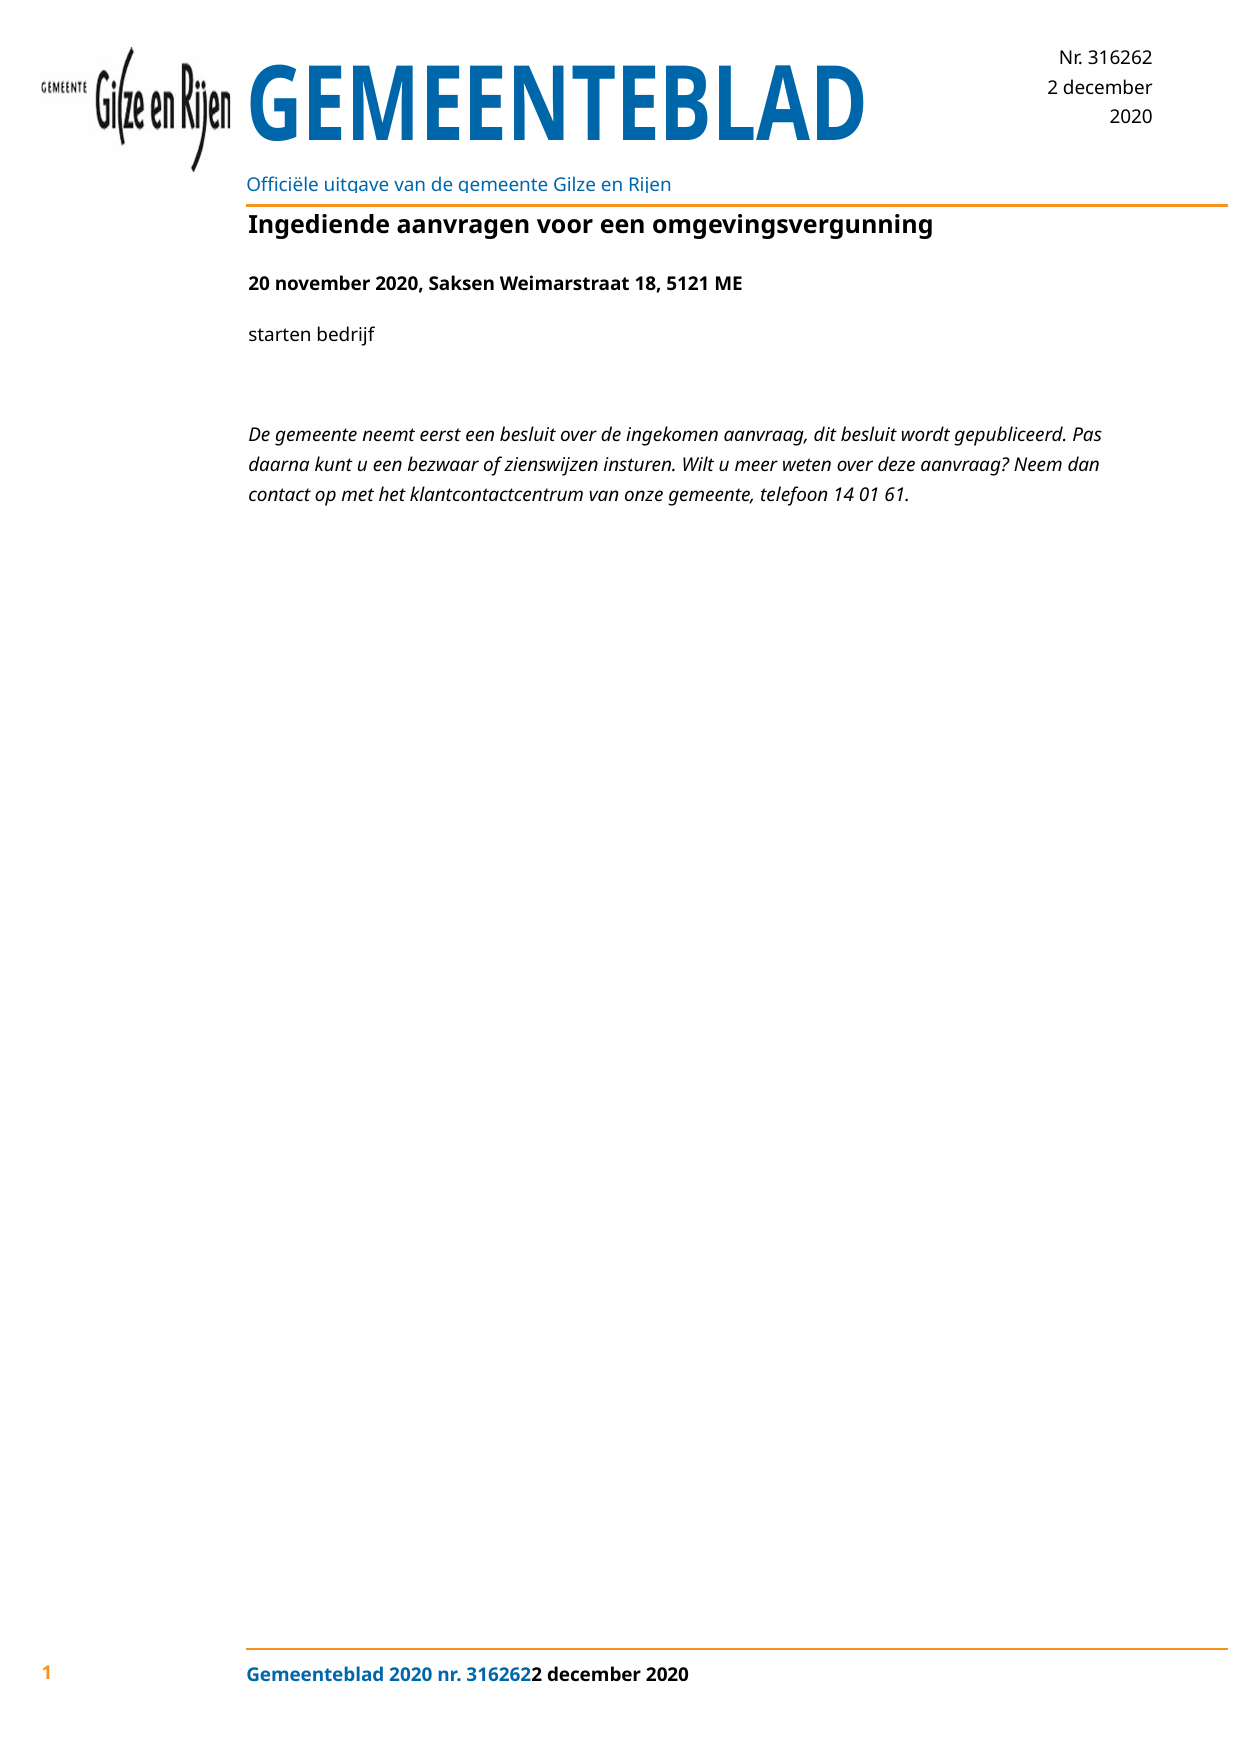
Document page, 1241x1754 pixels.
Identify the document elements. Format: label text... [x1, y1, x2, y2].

picture [41, 47, 231, 172]
text starten bedrijf [248, 321, 1152, 346]
text Ingediende aanvragen voor een omgevingsvergunning [248, 207, 1152, 241]
text De gemeente neemt eerst een besluit over de ingekomen aanvraag, dit besluit wordt gepubliceerd. Pas daarna kunt u een bezwaar of zienswijzen insturen. Wilt u meer weten over deze aanvraag? Neem dan contact op met het klantcontactcentrum van onze gemeente, telefoon 14 01 61. [248, 422, 1152, 506]
text 20 november 2020, Saksen Weimarstraat 18, 5121 ME [248, 270, 1152, 296]
